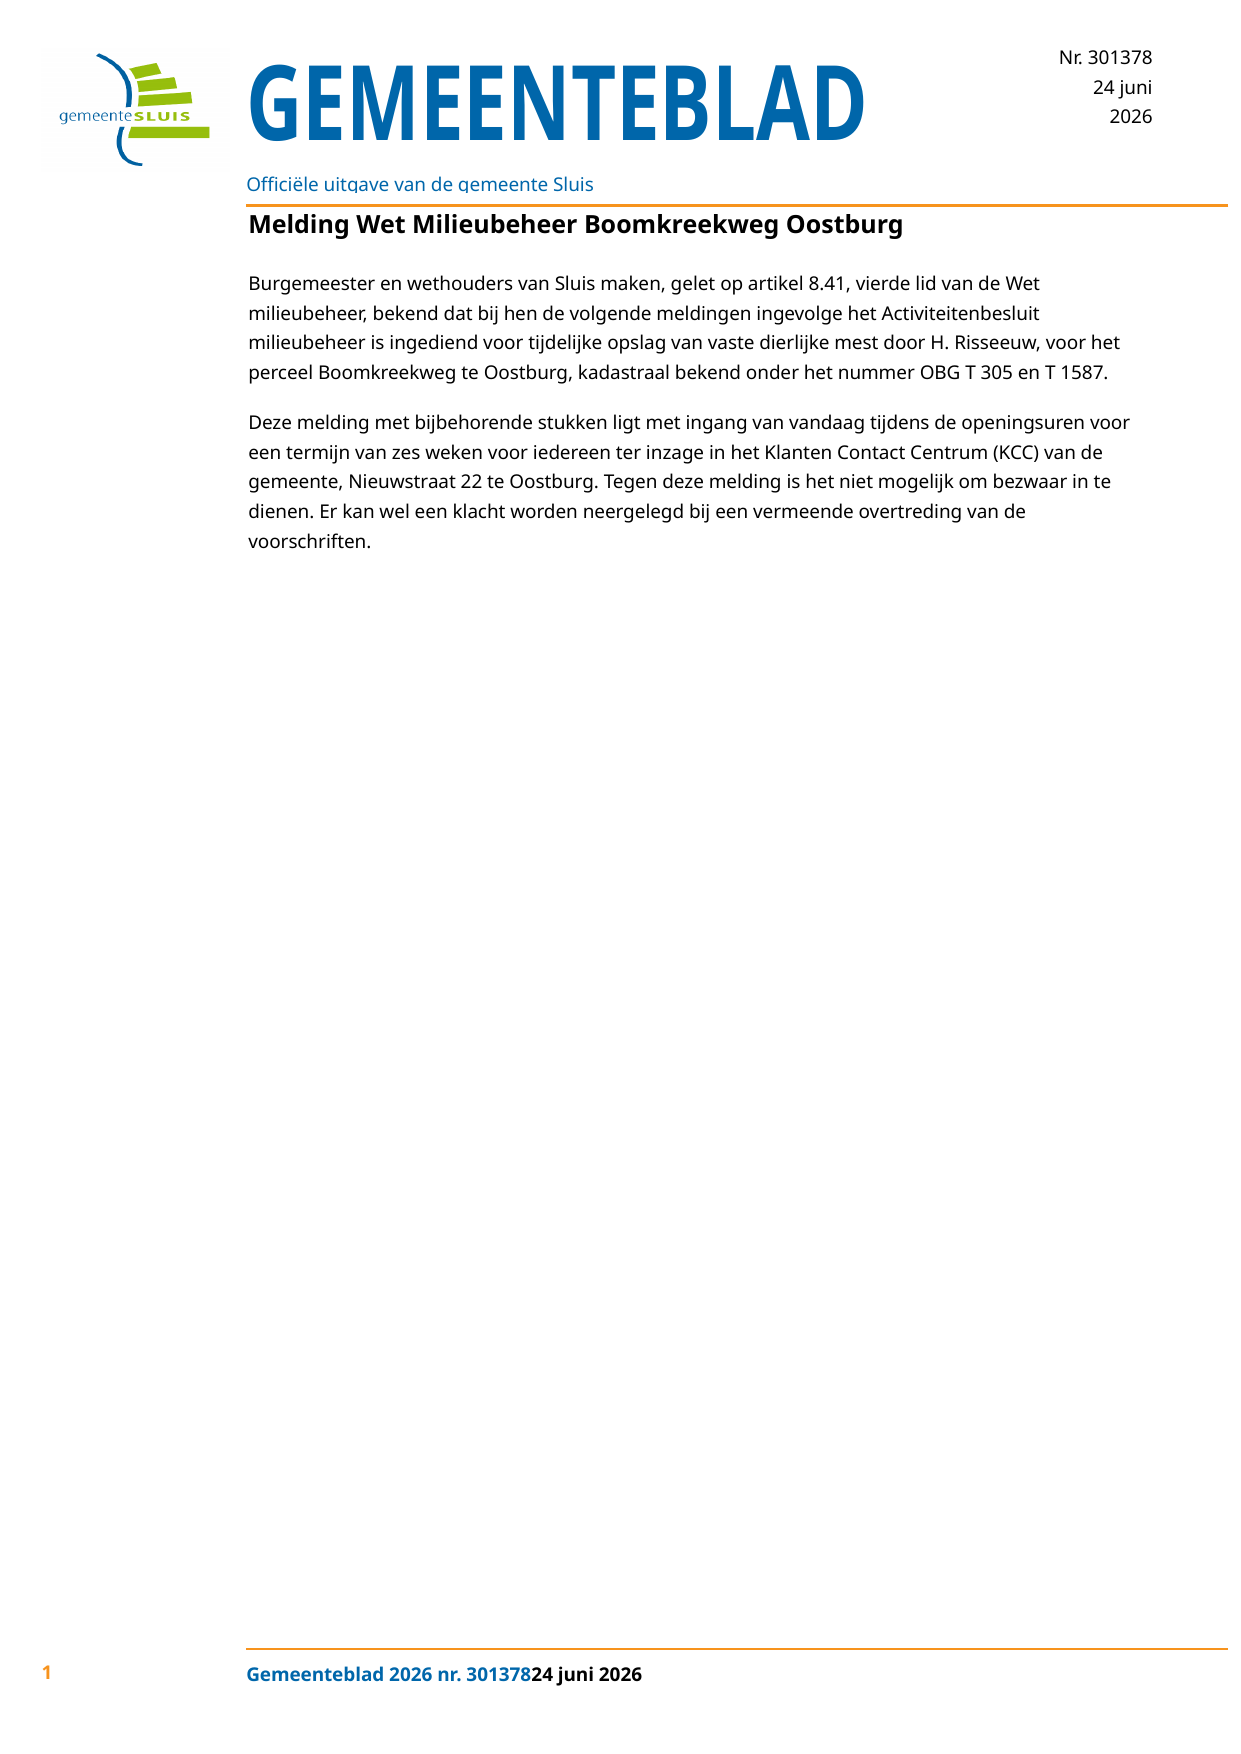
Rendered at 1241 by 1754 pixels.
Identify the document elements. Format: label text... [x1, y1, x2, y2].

picture [41, 47, 231, 172]
text Deze melding met bijbehorende stukken ligt met ingang van vandaag tijdens de openingsuren voor een termijn van zes weken voor iedereen ter inzage in het Klanten Contact Centrum (KCC) van de gemeente, Nieuwstraat 22 te Oostburg. Tegen deze melding is het niet mogelijk om bezwaar in te dienen. Er kan wel een klacht worden neergelegd bij een vermeende overtreding van de voorschriften. [248, 409, 1152, 553]
text Melding Wet Milieubeheer Boomkreekweg Oostburg [248, 207, 1152, 241]
text Burgemeester en wethouders van Sluis maken, gelet op artikel 8.41, vierde lid van de Wet milieubeheer, bekend dat bij hen de volgende meldingen ingevolge het Activiteitenbesluit milieubeheer is ingediend voor tijdelijke opslag van vaste dierlijke mest door H. Risseeuw, voor het perceel Boomkreekweg te Oostburg, kadastraal bekend onder het nummer OBG T 305 en T 1587. [248, 270, 1152, 385]
